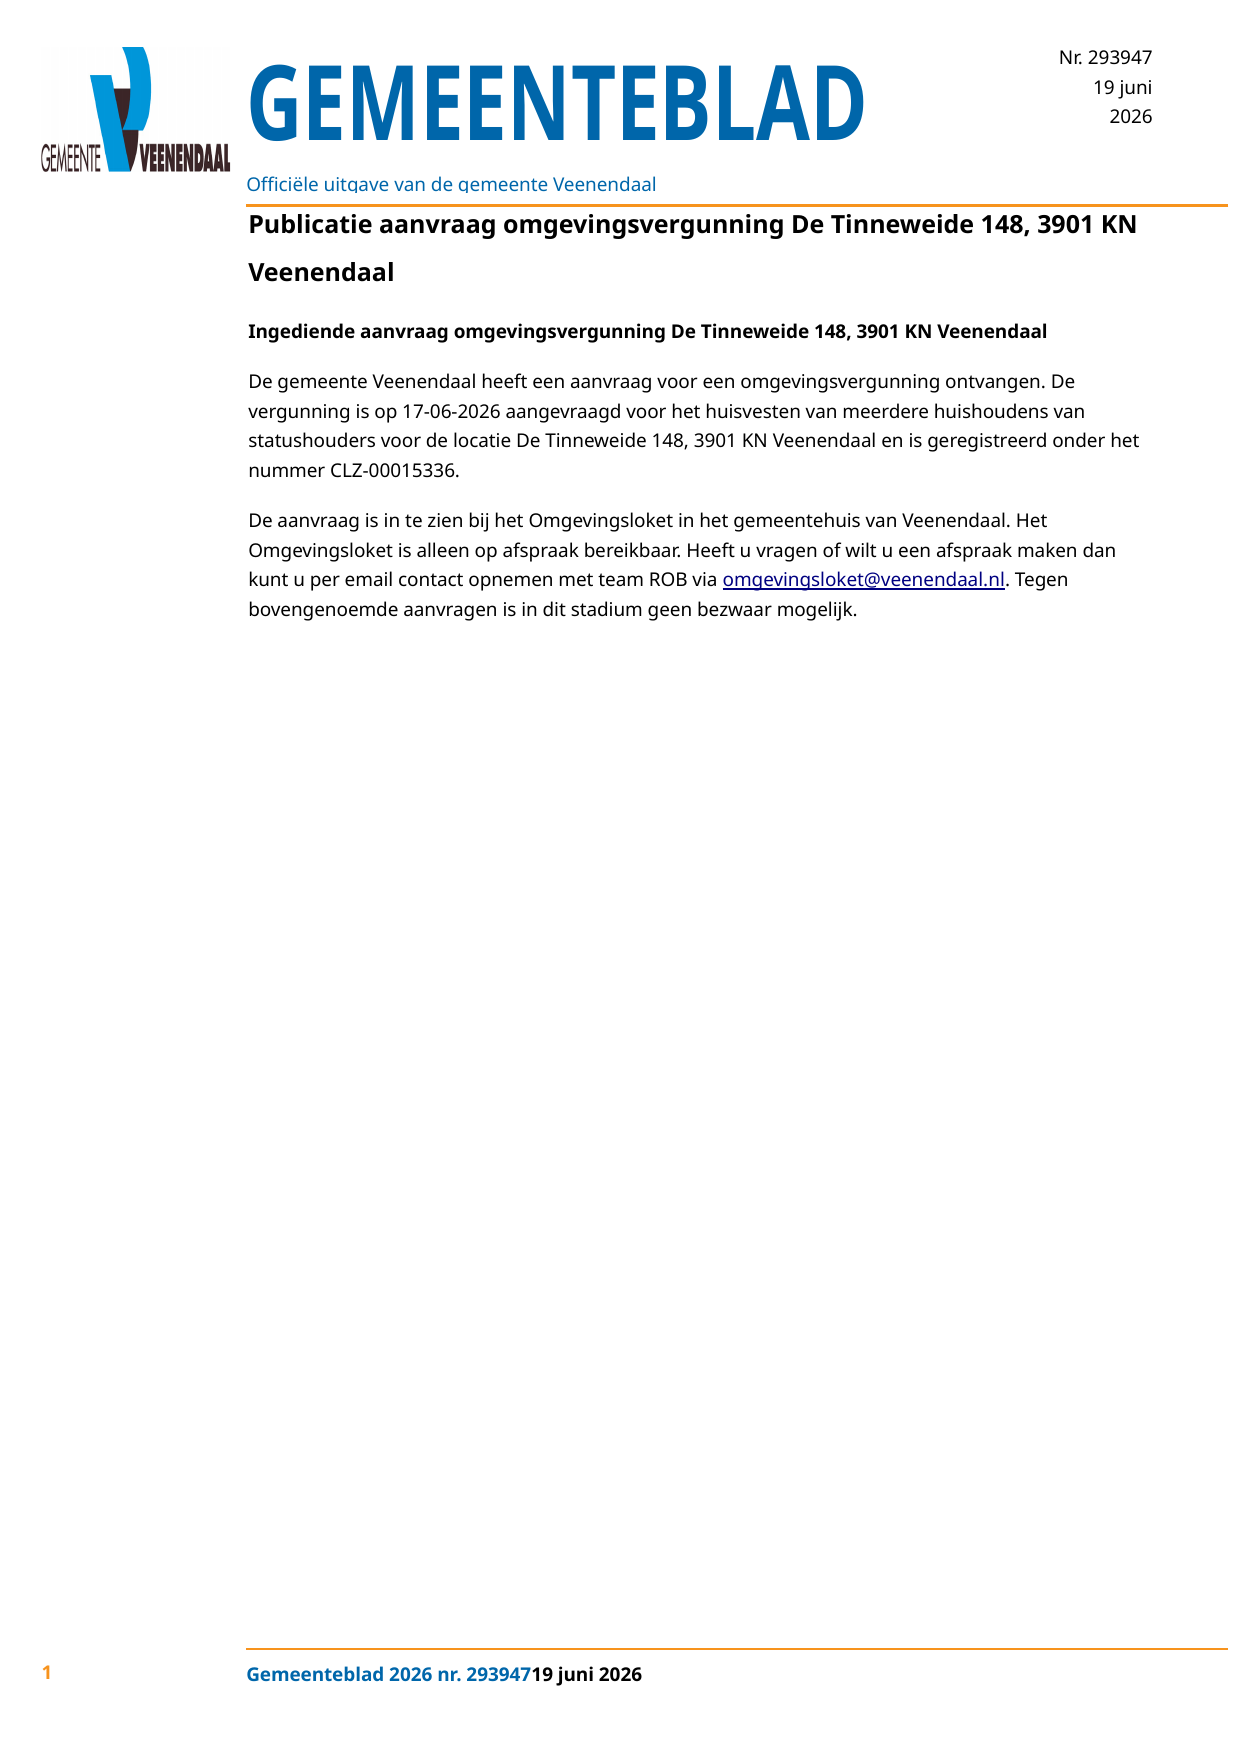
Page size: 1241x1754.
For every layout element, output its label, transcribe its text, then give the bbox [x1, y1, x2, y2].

text Ingediende aanvraag omgevingsvergunning De Tinneweide 148, 3901 KN Veenendaal [248, 318, 1152, 344]
text De gemeente Veenendaal heeft een aanvraag voor een omgevingsvergunning ontvangen. De vergunning is op 17-06-2026 aangevraagd voor het huisvesten van meerdere huishoudens van statushouders voor de locatie De Tinneweide 148, 3901 KN Veenendaal en is geregistreerd onder het nummer CLZ-00015336. [248, 368, 1152, 483]
text Publicatie aanvraag omgevingsvergunning De Tinneweide 148, 3901 KN Veenendaal [248, 207, 1152, 288]
picture [41, 47, 130, 172]
text De aanvraag is in te zien bij het Omgevingsloket in het gemeentehuis van Veenendaal. Het Omgevingsloket is alleen op afspraak bereikbaar. Heeft u vragen of wilt u een afspraak maken dan kunt u per email contact opnemen met team ROB via omgevingsloket@veenendaal.nl. Tegen bovengenoemde aanvragen is in dit stadium geen bezwaar mogelijk. [248, 507, 1152, 622]
picture [123, 47, 231, 172]
